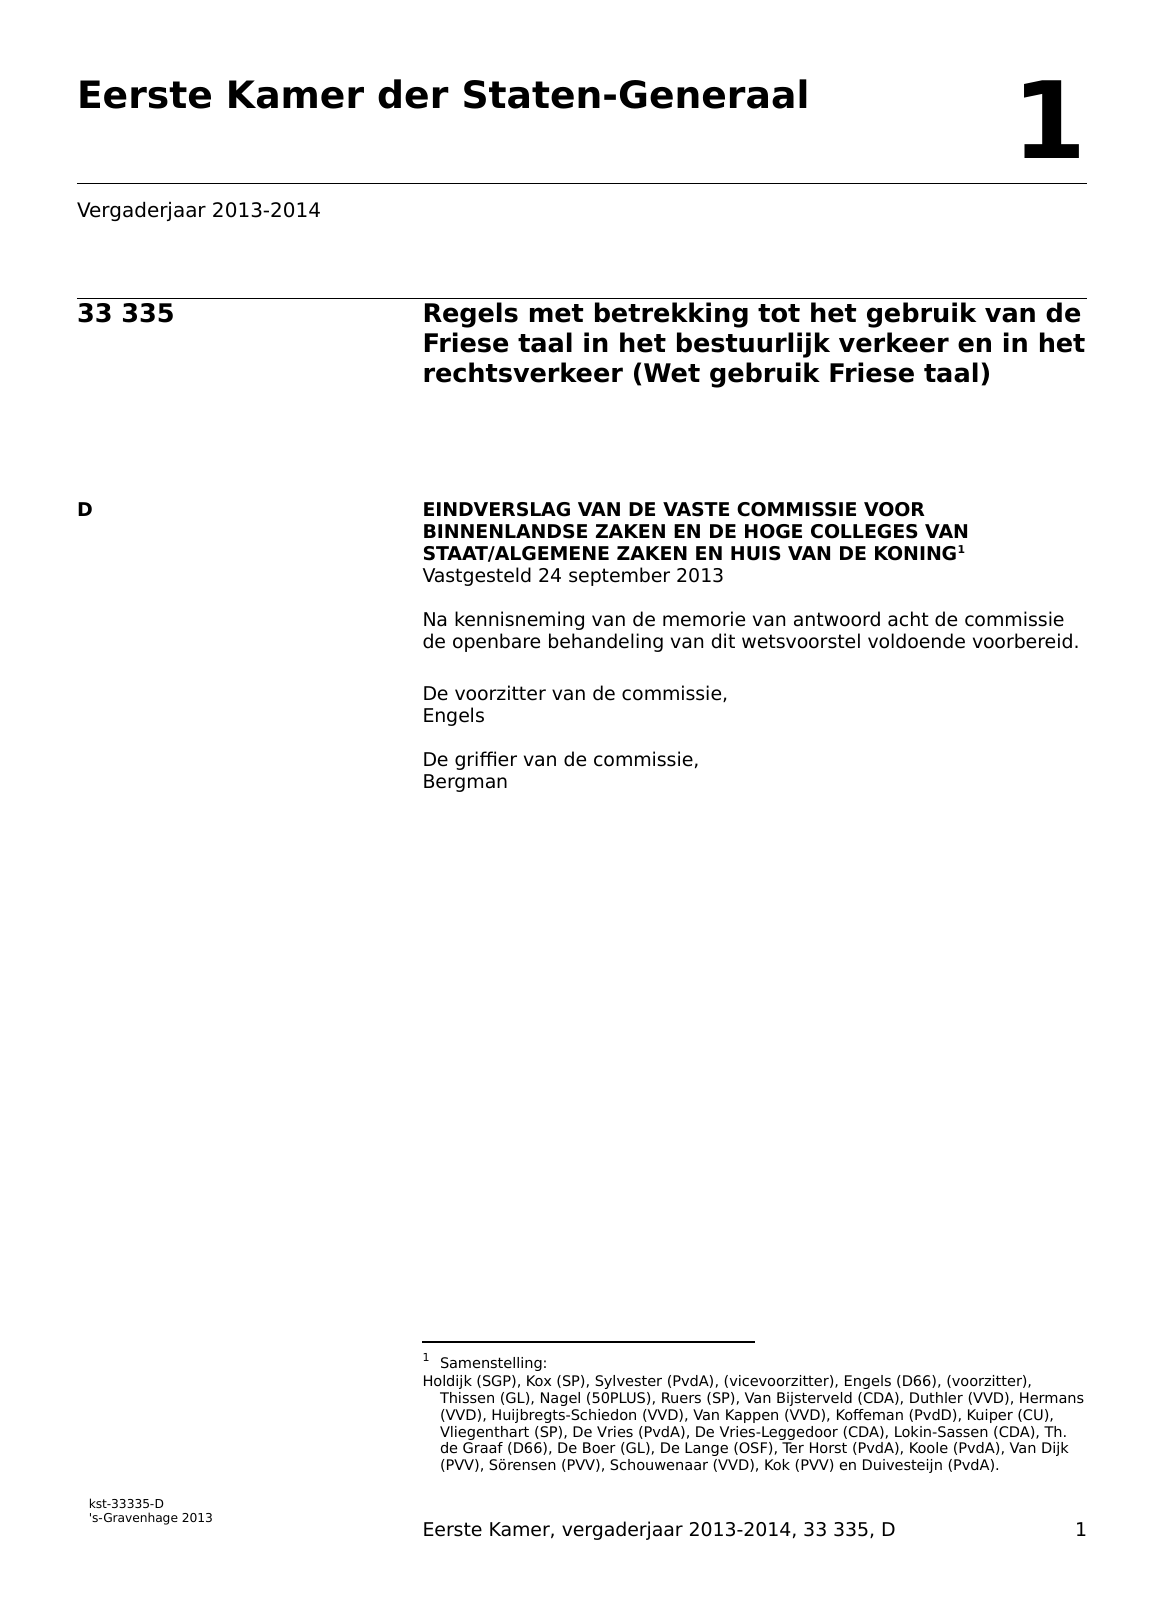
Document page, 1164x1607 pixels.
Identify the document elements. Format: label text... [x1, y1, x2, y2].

text Vastgesteld 24 september 2013 [422, 565, 1087, 587]
table_header 1 [886, 59, 1087, 183]
text 's-Gravenhage 2013 [88, 1511, 323, 1525]
text De voorzitter van de commissie, Engels [422, 683, 1087, 727]
text De griffier van de commissie, Bergman [422, 749, 1087, 793]
text kst-33335-D [88, 1497, 323, 1511]
text Holdijk (SGP), Kox (SP), Sylvester (PvdA), (vicevoorzitter), Engels (D66), (voorzitter), Thissen (GL), Nagel (50PLUS), Ruers (SP), Van Bijsterveld (CDA), Duthler (VVD), Hermans (VVD), Huijbregts-Schiedon (VVD), Van Kappen (VVD), Koffeman (PvdD), Kuiper (CU), Vliegenthart (SP), De Vries (PvdA), De Vries-Leggedoor (CDA), Lokin-Sassen (CDA), Th. de Graaf (D66), De Boer (GL), De Lange (OSF), Ter Horst (PvdA), Koole (PvdA), Van Dijk (PVV), Sörensen (PVV), Schouwenaar (VVD), Kok (PVV) en Duivesteijn (PvdA). [422, 1373, 1087, 1474]
subtitle 33 335 Regels met betrekking tot het gebruik van de Friese taal in het bestuurlijk verkeer en in het rechtsverkeer (Wet gebruik Friese taal) [77, 299, 1087, 388]
subtitle D EINDVERSLAG VAN DE VASTE COMMISSIE VOOR BINNENLANDSE ZAKEN EN DE HOGE COLLEGES VAN STAAT/ALGEMENE ZAKEN EN HUIS VAN DE KONING [77, 499, 1087, 565]
table_header Eerste Kamer der Staten-Generaal [77, 59, 886, 183]
text Samenstelling: [422, 1351, 1087, 1373]
text Na kennisneming van de memorie van antwoord acht de commissie de openbare behandeling van dit wetsvoorstel voldoende voorbereid. [422, 609, 1087, 653]
table_cell Vergaderjaar 2013-2014 [77, 184, 1087, 298]
